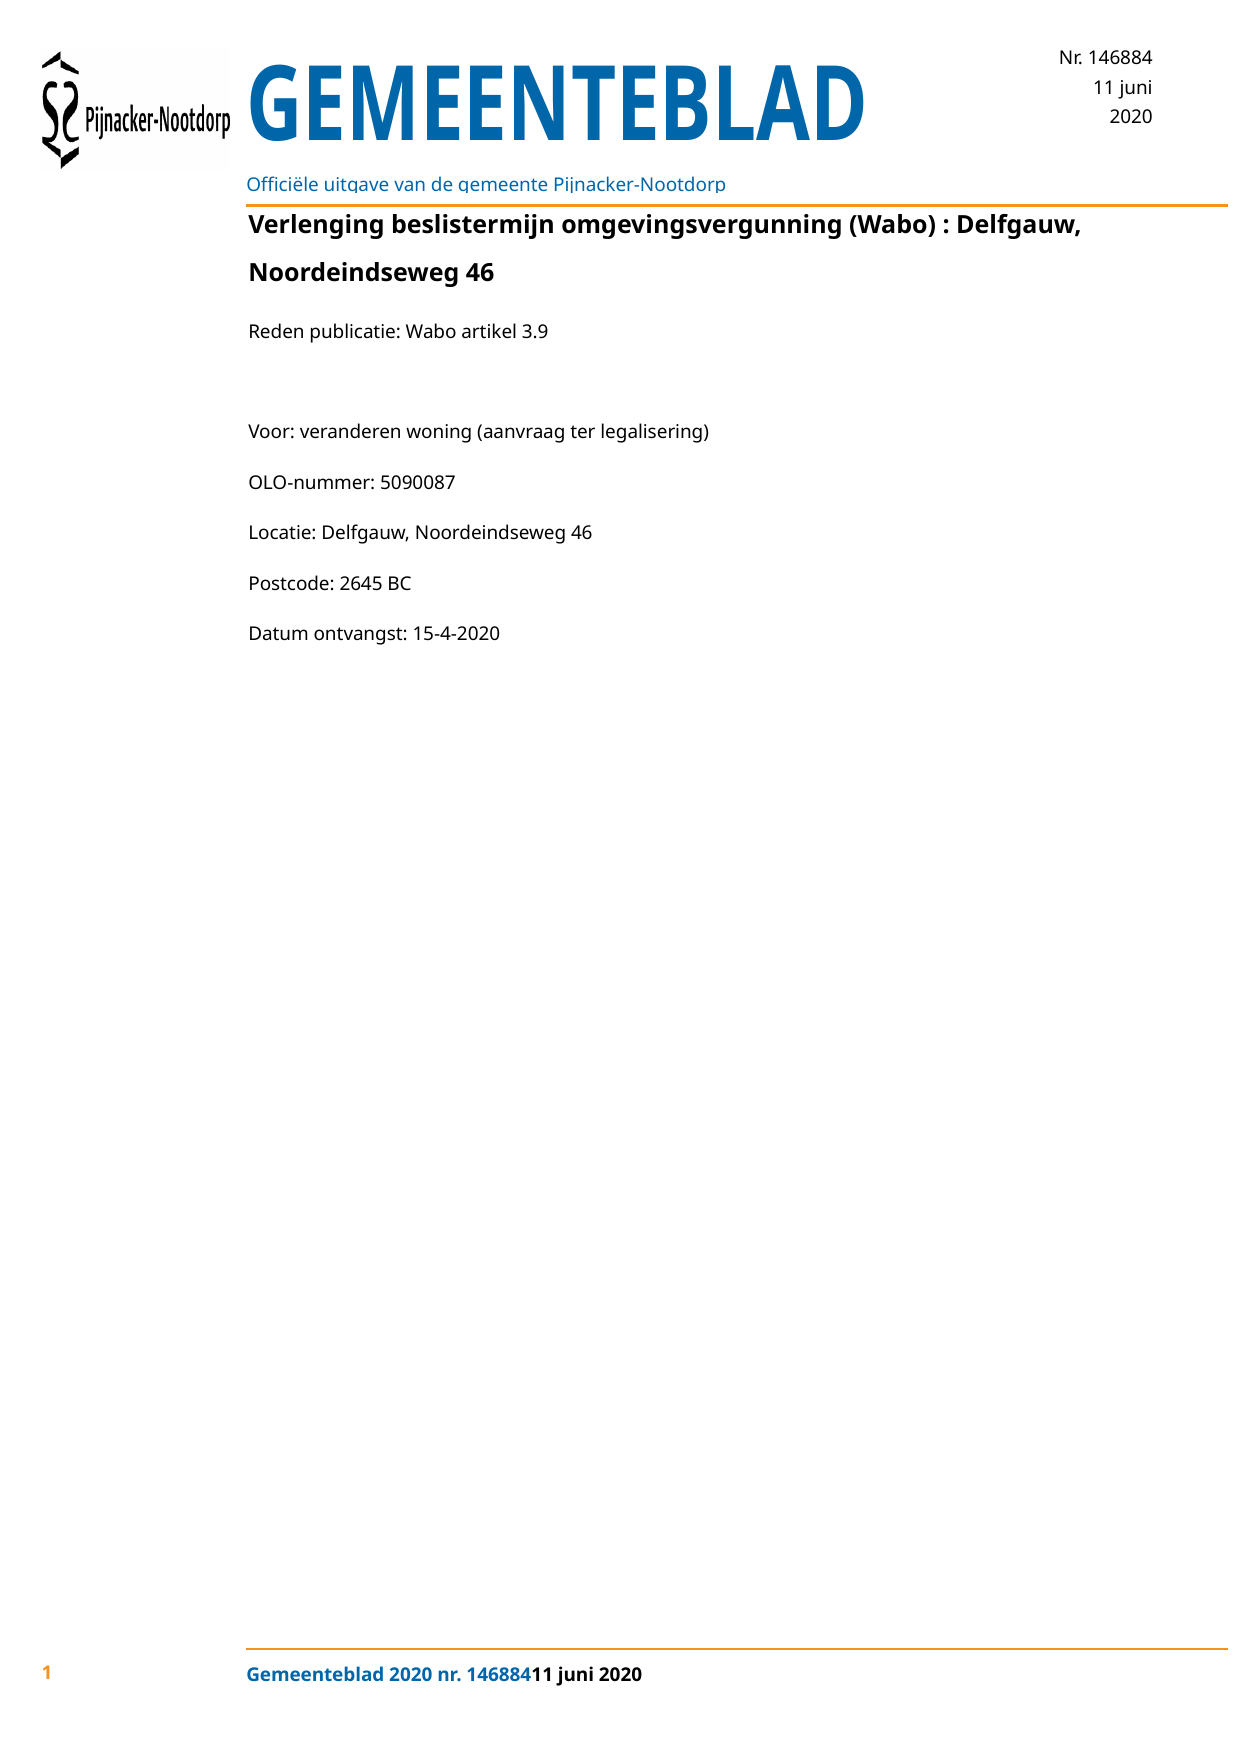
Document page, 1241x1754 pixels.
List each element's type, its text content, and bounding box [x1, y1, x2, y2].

text Voor: veranderen woning (aanvraag ter legalisering) [248, 419, 1152, 444]
text Verlenging beslistermijn omgevingsvergunning (Wabo) : Delfgauw, Noordeindseweg 46 [248, 207, 1152, 288]
text Reden publicatie: Wabo artikel 3.9 [248, 318, 1152, 344]
text OLO-nummer: 5090087 [248, 469, 1152, 495]
text Postcode: 2645 BC [248, 570, 1152, 596]
text Locatie: Delfgauw, Noordeindseweg 46 [248, 519, 1152, 545]
text Datum ontvangst: 15-4-2020 [248, 620, 1152, 646]
picture [41, 47, 231, 172]
